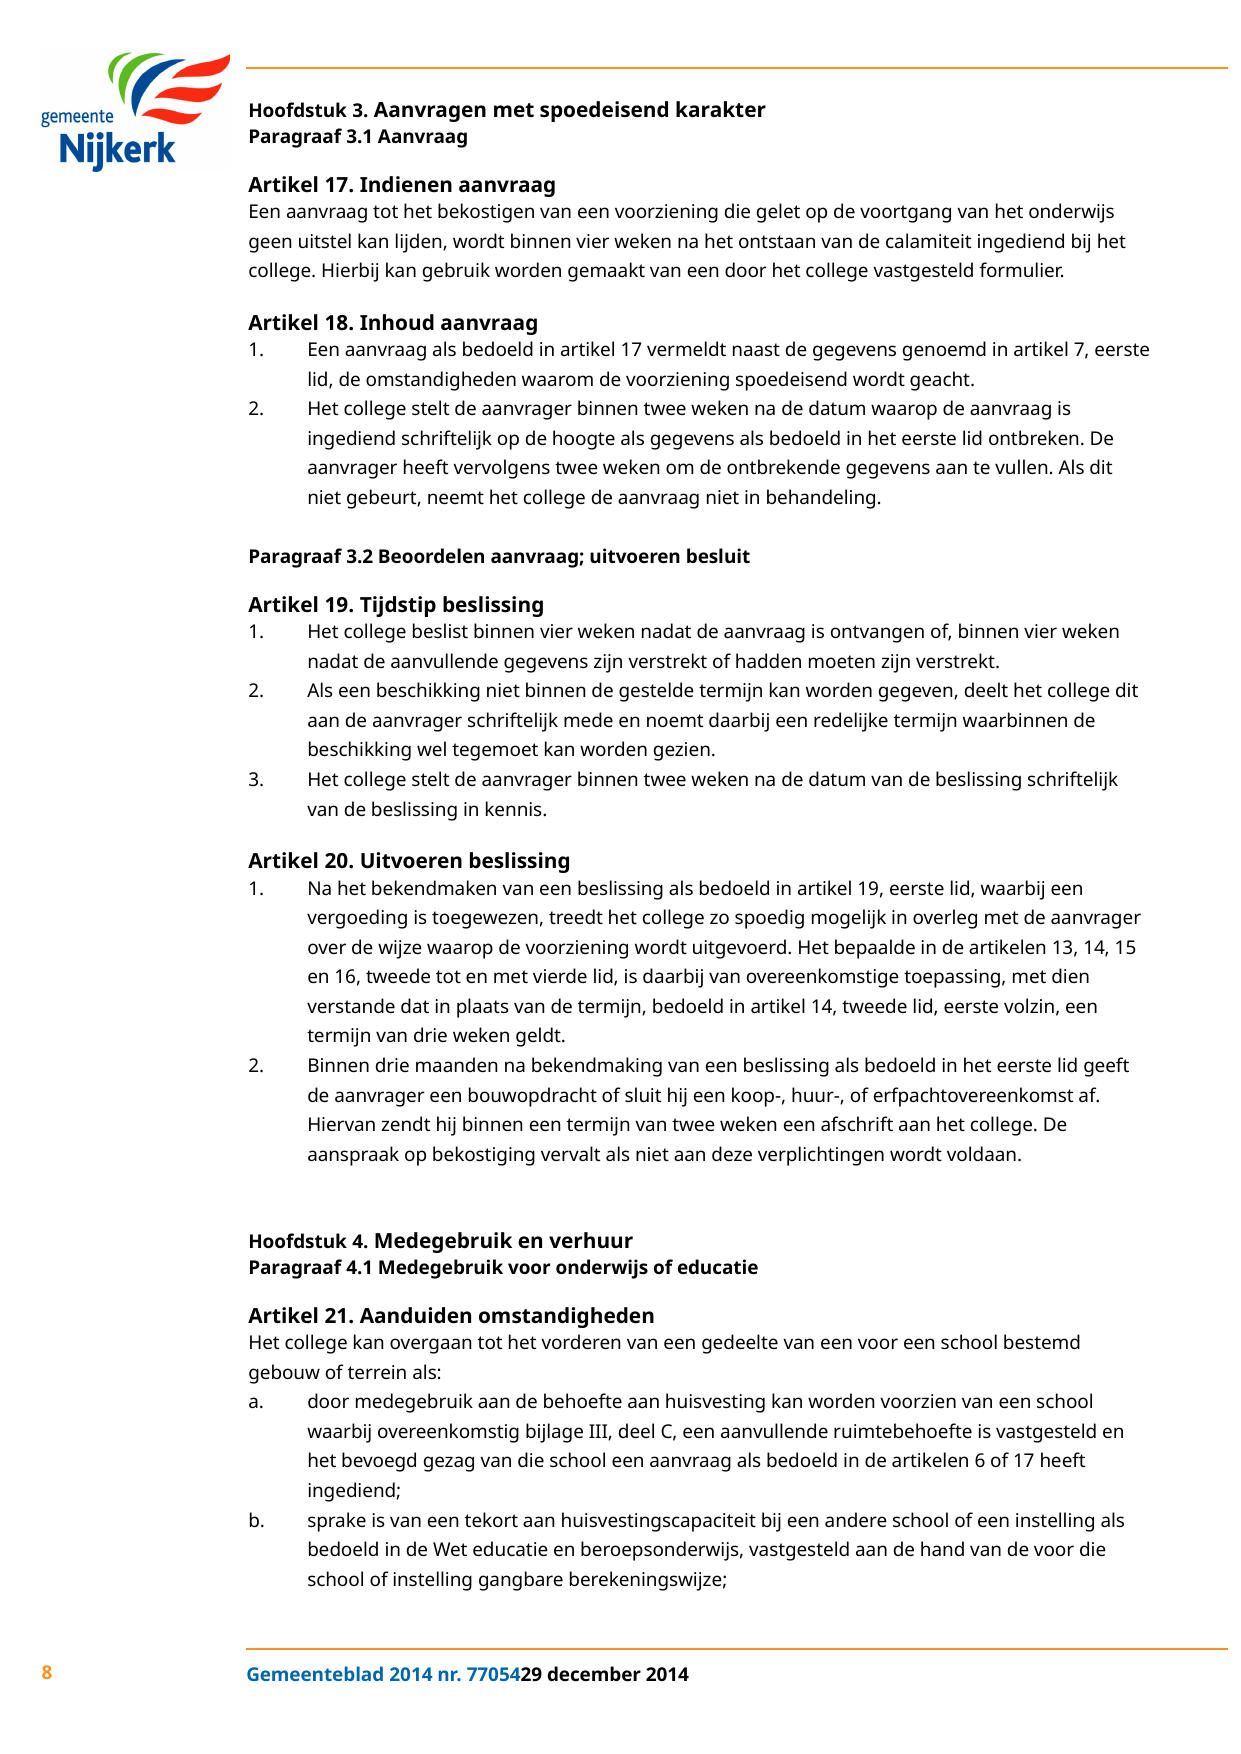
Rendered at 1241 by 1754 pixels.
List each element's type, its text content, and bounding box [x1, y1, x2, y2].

text Artikel 20. Uitvoeren beslissing [248, 846, 1152, 875]
list door medegebruik aan de behoefte aan huisvesting kan worden voorzien van een school waarbij overeenkomstig bijlage III, deel C, een aanvullende ruimtebehoefte is vastgesteld en het bevoegd gezag van die school een aanvraag als bedoeld in de artikelen 6 of 17 heeft ingediend; [248, 1388, 1152, 1503]
text Artikel 18. Inhoud aanvraag [248, 308, 1152, 336]
list sprake is van een tekort aan huisvestingscapaciteit bij een andere school of een instelling als bedoeld in de Wet educatie en beroepsonderwijs, vastgesteld aan de hand van de voor die school of instelling gangbare berekeningswijze; [248, 1507, 1152, 1592]
list Binnen drie maanden na bekendmaking van een beslissing als bedoeld in het eerste lid geeft de aanvrager een bouwopdracht of sluit hij een koop-, huur-, of erfpachtovereenkomst af. Hiervan zendt hij binnen een termijn van twee weken een afschrift aan het college. De aanspraak op bekostiging vervalt als niet aan deze verplichtingen wordt voldaan. [248, 1052, 1152, 1167]
text Paragraaf 3.2 Beoordelen aanvraag; uitvoeren besluit [248, 543, 1152, 569]
list Als een beschikking niet binnen de gestelde termijn kan worden gegeven, deelt het college dit aan de aanvrager schriftelijk mede en noemt daarbij een redelijke termijn waarbinnen de beschikking wel tegemoet kan worden gezien. [248, 677, 1152, 762]
text Paragraaf 3.1 Aanvraag [248, 123, 1152, 149]
text Artikel 17. Indienen aanvraag [248, 170, 1152, 198]
list Een aanvraag als bedoeld in artikel 17 vermeldt naast de gegevens genoemd in artikel 7, eerste lid, de omstandigheden waarom de voorziening spoedeisend wordt geacht. [248, 336, 1152, 392]
text Hoofdstuk 4. Medegebruik en verhuur [248, 1226, 1152, 1254]
list Het college beslist binnen vier weken nadat de aanvraag is ontvangen of, binnen vier weken nadat de aanvullende gegevens zijn verstrekt of hadden moeten zijn verstrekt. [248, 618, 1152, 674]
list Het college stelt de aanvrager binnen twee weken na de datum van de beslissing schriftelijk van de beslissing in kennis. [248, 766, 1152, 822]
list Het college stelt de aanvrager binnen twee weken na de datum waarop de aanvraag is ingediend schriftelijk op de hoogte als gegevens als bedoeld in het eerste lid ontbreken. De aanvrager heeft vervolgens twee weken om de ontbrekende gegevens aan te vullen. Als dit niet gebeurt, neemt het college de aanvraag niet in behandeling. [248, 395, 1152, 510]
picture [41, 47, 231, 172]
text Paragraaf 4.1 Medegebruik voor onderwijs of educatie [248, 1254, 1152, 1280]
text Hoofdstuk 3. Aanvragen met spoedeisend karakter [248, 95, 1152, 123]
list Na het bekendmaken van een beslissing als bedoeld in artikel 19, eerste lid, waarbij een vergoeding is toegewezen, treedt het college zo spoedig mogelijk in overleg met de aanvrager over de wijze waarop de voorziening wordt uitgevoerd. Het bepaalde in de artikelen 13, 14, 15 en 16, tweede tot en met vierde lid, is daarbij van overeenkomstige toepassing, met dien verstande dat in plaats van de termijn, bedoeld in artikel 14, tweede lid, eerste volzin, een termijn van drie weken geldt. [248, 875, 1152, 1048]
text Het college kan overgaan tot het vorderen van een gedeelte van een voor een school bestemd gebouw of terrein als: [248, 1329, 1152, 1384]
text Een aanvraag tot het bekostigen van een voorziening die gelet op de voortgang van het onderwijs geen uitstel kan lijden, wordt binnen vier weken na het ontstaan van de calamiteit ingediend bij het college. Hierbij kan gebruik worden gemaakt van een door het college vastgesteld formulier. [248, 198, 1152, 283]
text Artikel 19. Tijdstip beslissing [248, 590, 1152, 618]
text Artikel 21. Aanduiden omstandigheden [248, 1301, 1152, 1329]
